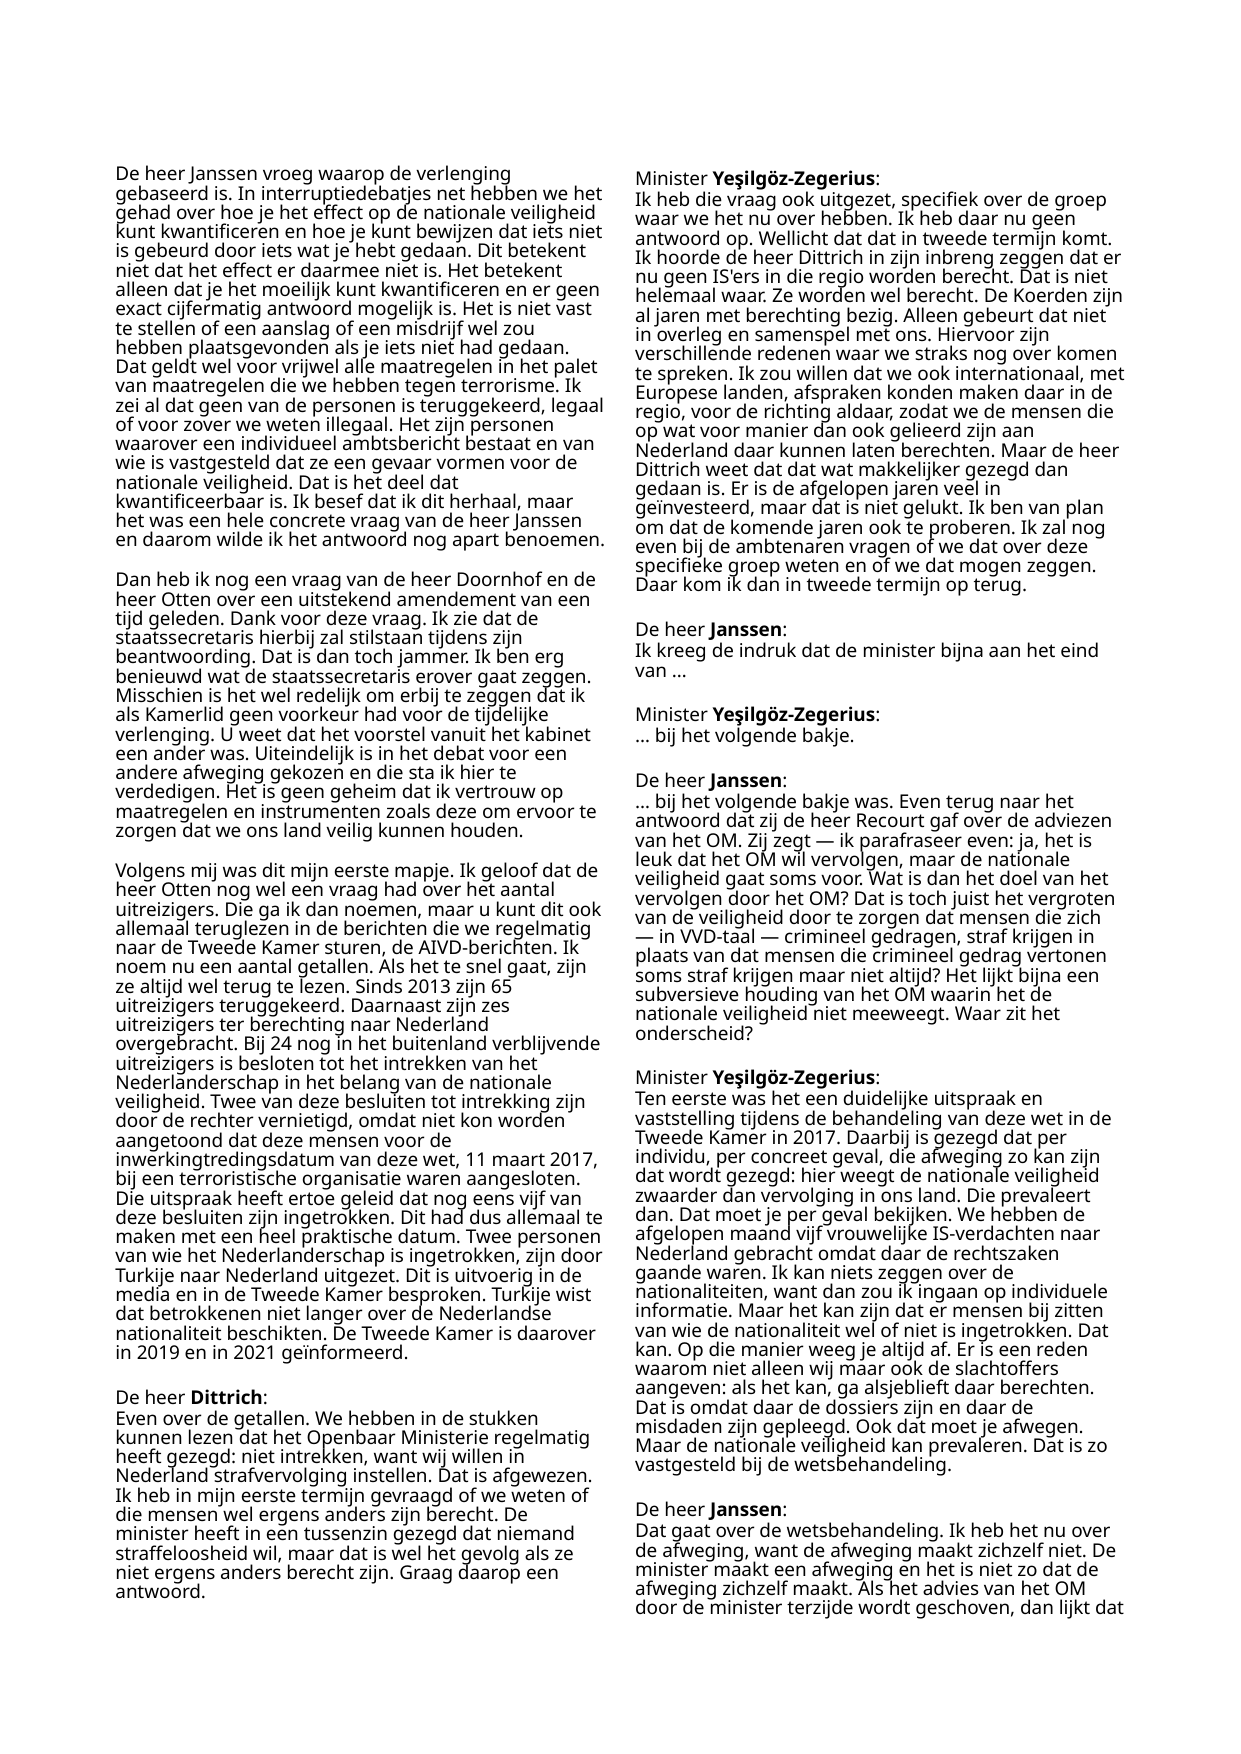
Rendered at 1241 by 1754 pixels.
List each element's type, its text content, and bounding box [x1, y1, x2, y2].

text De heer Janssen: [635, 1497, 1125, 1522]
text Volgens mij was dit mijn eerste mapje. Ik geloof dat de heer Otten nog wel een vraag had over het aantal uitreizigers. Die ga ik dan noemen, maar u kunt dit ook allemaal teruglezen in de berichten die we regelmatig naar de Tweede Kamer sturen, de AIVD-berichten. Ik noem nu een aantal getallen. Als het te snel gaat, zijn ze altijd wel terug te lezen. Sinds 2013 zijn 65 uitreizigers teruggekeerd. Daarnaast zijn zes uitreizigers ter berechting naar Nederland overgebracht. Bij 24 nog in het buitenland verblijvende uitreizigers is besloten tot het intrekken van het Nederlanderschap in het belang van de nationale veiligheid. Twee van deze besluiten tot intrekking zijn door de rechter vernietigd, omdat niet kon worden aangetoond dat deze mensen voor de inwerkingtredingsdatum van deze wet, 11 maart 2017, bij een terroristische organisatie waren aangesloten. Die uitspraak heeft ertoe geleid dat nog eens vijf van deze besluiten zijn ingetrokken. Dit had dus allemaal te maken met een heel praktische datum. Twee personen van wie het Nederlanderschap is ingetrokken, zijn door Turkije naar Nederland uitgezet. Dit is uitvoerig in de media en in de Tweede Kamer besproken. Turkije wist dat betrokkenen niet langer over de Nederlandse nationaliteit beschikten. De Tweede Kamer is daarover in 2019 en in 2021 geïnformeerd. [115, 862, 605, 1363]
text Ik heb die vraag ook uitgezet, specifiek over de groep waar we het nu over hebben. Ik heb daar nu geen antwoord op. Wellicht dat dat in tweede termijn komt. Ik hoorde de heer Dittrich in zijn inbreng zeggen dat er nu geen IS'ers in die regio worden berecht. Dat is niet helemaal waar. Ze worden wel berecht. De Koerden zijn al jaren met berechting bezig. Alleen gebeurt dat niet in overleg en samenspel met ons. Hiervoor zijn verschillende redenen waar we straks nog over komen te spreken. Ik zou willen dat we ook internationaal, met Europese landen, afspraken konden maken daar in de regio, voor de richting aldaar, zodat we de mensen die op wat voor manier dan ook gelieerd zijn aan Nederland daar kunnen laten berechten. Maar de heer Dittrich weet dat dat wat makkelijker gezegd dan gedaan is. Er is de afgelopen jaren veel in geïnvesteerd, maar dat is niet gelukt. Ik ben van plan om dat de komende jaren ook te proberen. Ik zal nog even bij de ambtenaren vragen of we dat over deze specifieke groep weten en of we dat mogen zeggen. Daar kom ik dan in tweede termijn op terug. [635, 191, 1125, 596]
text Dan heb ik nog een vraag van de heer Doornhof en de heer Otten over een uitstekend amendement van een tijd geleden. Dank voor deze vraag. Ik zie dat de staatssecretaris hierbij zal stilstaan tijdens zijn beantwoording. Dat is dan toch jammer. Ik ben erg benieuwd wat de staatssecretaris erover gaat zeggen. Misschien is het wel redelijk om erbij te zeggen dat ik als Kamerlid geen voorkeur had voor de tijdelijke verlenging. U weet dat het voorstel vanuit het kabinet een ander was. Uiteindelijk is in het debat voor een andere afweging gekozen en die sta ik hier te verdedigen. Het is geen geheim dat ik vertrouw op maatregelen en instrumenten zoals deze om ervoor te zorgen dat we ons land veilig kunnen houden. [115, 571, 605, 841]
text De heer Janssen: [635, 767, 1125, 793]
text Ik kreeg de indruk dat de minister bijna aan het eind van … [635, 642, 1125, 681]
text Even over de getallen. We hebben in de stukken kunnen lezen dat het Openbaar Ministerie regelmatig heeft gezegd: niet intrekken, want wij willen in Nederland strafvervolging instellen. Dat is afgewezen. Ik heb in mijn eerste termijn gevraagd of we weten of die mensen wel ergens anders zijn berecht. De minister heeft in een tussenzin gezegd dat niemand straffeloosheid wil, maar dat is wel het gevolg als ze niet ergens anders berecht zijn. Graag daarop een antwoord. [115, 1409, 605, 1602]
text De heer Janssen: [635, 617, 1125, 642]
text Minister Yeşilgöz-Zegerius: [635, 702, 1125, 727]
text Dat gaat over de wetsbehandeling. Ik heb het nu over de afweging, want de afweging maakt zichzelf niet. De minister maakt een afweging en het is niet zo dat de afweging zichzelf maakt. Als het advies van het OM door de minister terzijde wordt geschoven, dan lijkt dat [635, 1522, 1125, 1619]
text … bij het volgende bakje was. Even terug naar het antwoord dat zij de heer Recourt gaf over de adviezen van het OM. Zij zegt — ik parafraseer even: ja, het is leuk dat het OM wil vervolgen, maar de nationale veiligheid gaat soms voor. Wat is dan het doel van het vervolgen door het OM? Dat is toch juist het vergroten van de veiligheid door te zorgen dat mensen die zich — in VVD-taal — crimineel gedragen, straf krijgen in plaats van dat mensen die crimineel gedrag vertonen soms straf krijgen maar niet altijd? Het lijkt bijna een subversieve houding van het OM waarin het de nationale veiligheid niet meeweegt. Waar zit het onderscheid? [635, 793, 1125, 1044]
text De heer Dittrich: [115, 1384, 605, 1409]
text … bij het volgende bakje. [635, 727, 1125, 747]
text Minister Yeşilgöz-Zegerius: [635, 1064, 1125, 1090]
text Minister Yeşilgöz-Zegerius: [635, 165, 1125, 191]
text De heer Janssen vroeg waarop de verlenging gebaseerd is. In interruptiedebatjes net hebben we het gehad over hoe je het effect op de nationale veiligheid kunt kwantificeren en hoe je kunt bewijzen dat iets niet is gebeurd door iets wat je hebt gedaan. Dit betekent niet dat het effect er daarmee niet is. Het betekent alleen dat je het moeilijk kunt kwantificeren en er geen exact cijfermatig antwoord mogelijk is. Het is niet vast te stellen of een aanslag of een misdrijf wel zou hebben plaatsgevonden als je iets niet had gedaan. Dat geldt wel voor vrijwel alle maatregelen in het palet van maatregelen die we hebben tegen terrorisme. Ik zei al dat geen van de personen is teruggekeerd, legaal of voor zover we weten illegaal. Het zijn personen waarover een individueel ambtsbericht bestaat en van wie is vastgesteld dat ze een gevaar vormen voor de nationale veiligheid. Dat is het deel dat kwantificeerbaar is. Ik besef dat ik dit herhaal, maar het was een hele concrete vraag van de heer Janssen en daarom wilde ik het antwoord nog apart benoemen. [115, 165, 605, 551]
text Ten eerste was het een duidelijke uitspraak en vaststelling tijdens de behandeling van deze wet in de Tweede Kamer in 2017. Daarbij is gezegd dat per individu, per concreet geval, die afweging zo kan zijn dat wordt gezegd: hier weegt de nationale veiligheid zwaarder dan vervolging in ons land. Die prevaleert dan. Dat moet je per geval bekijken. We hebben de afgelopen maand vijf vrouwelijke IS-verdachten naar Nederland gebracht omdat daar de rechtszaken gaande waren. Ik kan niets zeggen over de nationaliteiten, want dan zou ik ingaan op individuele informatie. Maar het kan zijn dat er mensen bij zitten van wie de nationaliteit wel of niet is ingetrokken. Dat kan. Op die manier weeg je altijd af. Er is een reden waarom niet alleen wij maar ook de slachtoffers aangeven: als het kan, ga alsjeblieft daar berechten. Dat is omdat daar de dossiers zijn en daar de misdaden zijn gepleegd. Ook dat moet je afwegen. Maar de nationale veiligheid kan prevaleren. Dat is zo vastgesteld bij de wetsbehandeling. [635, 1090, 1125, 1476]
